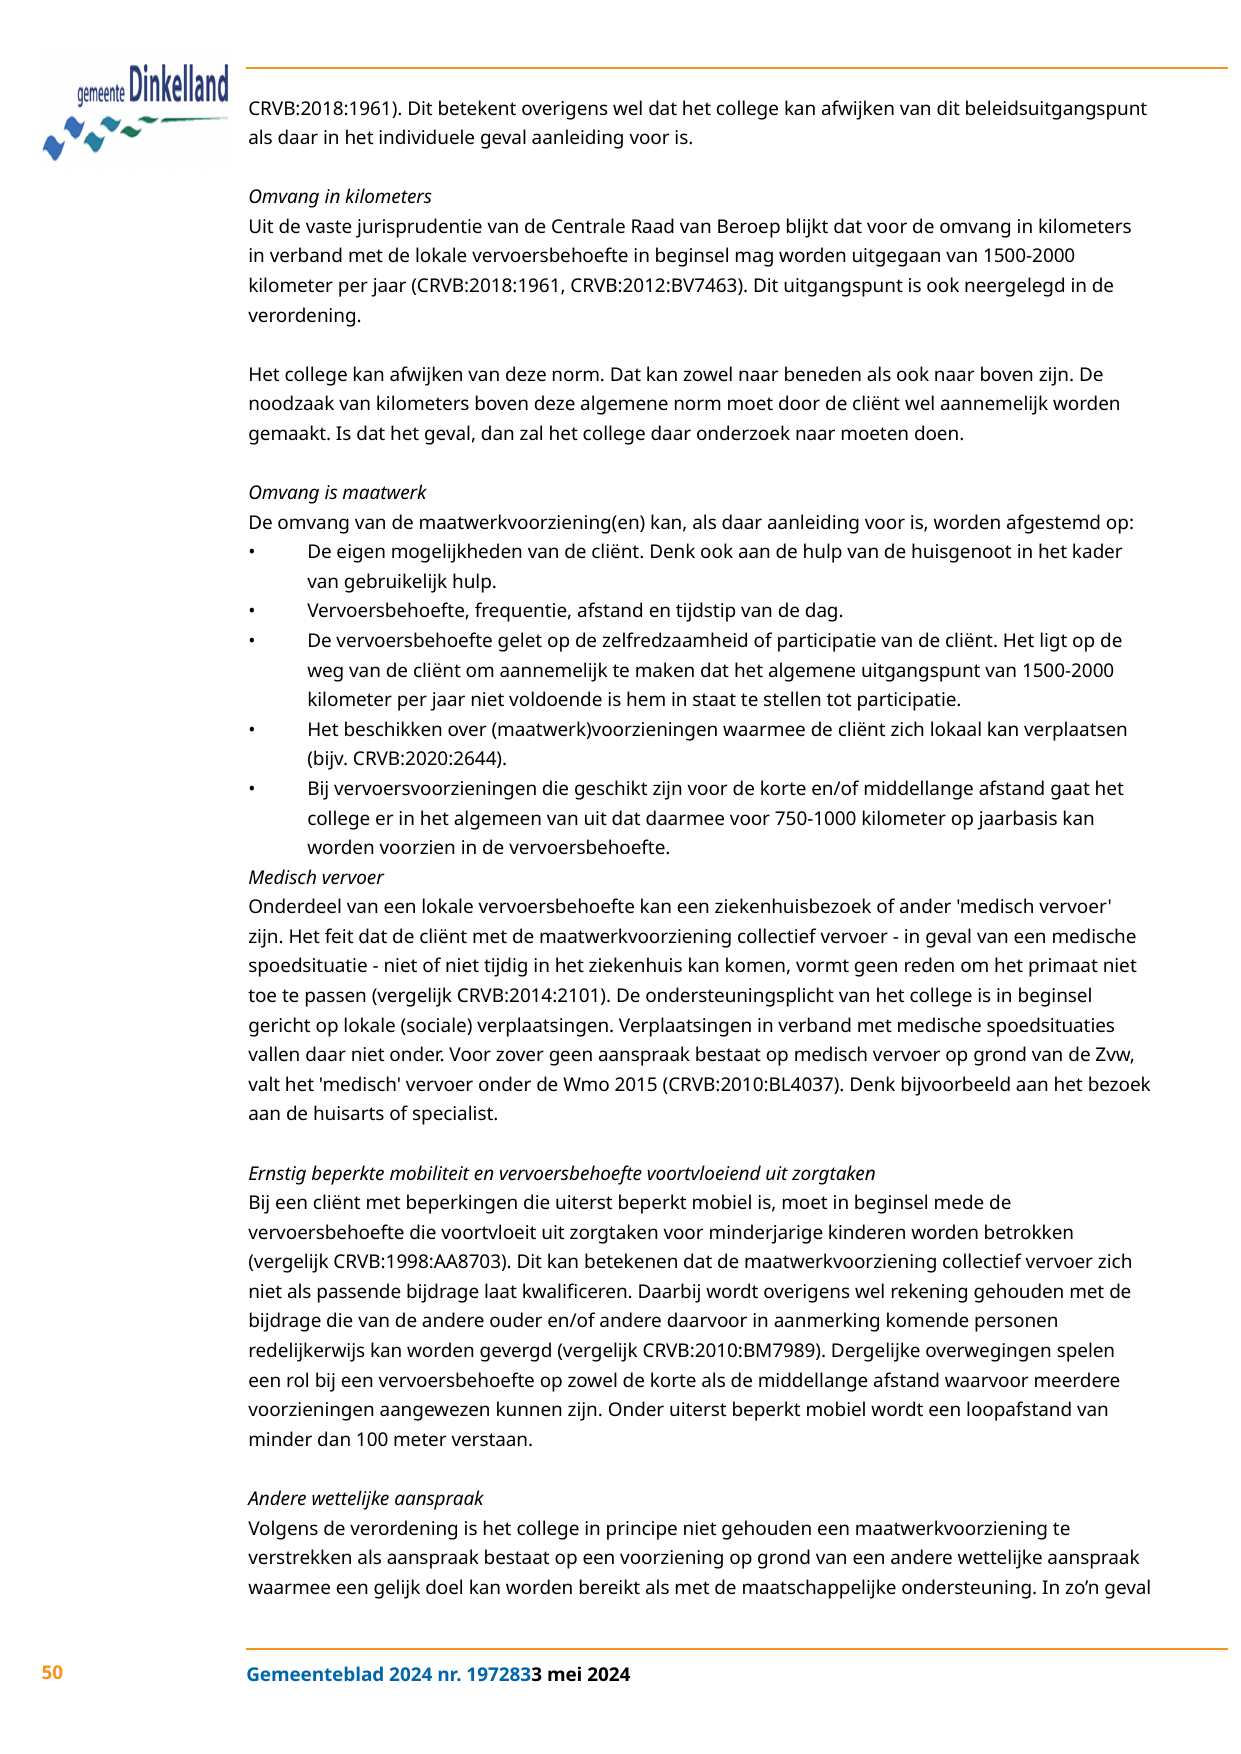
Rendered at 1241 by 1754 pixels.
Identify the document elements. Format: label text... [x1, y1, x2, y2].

text CRVB:2018:1961). Dit betekent overigens wel dat het college kan afwijken van dit beleidsuitgangspunt als daar in het individuele geval aanleiding voor is. [248, 95, 1152, 150]
text Het college kan afwijken van deze norm. Dat kan zowel naar beneden als ook naar boven zijn. De noodzaak van kilometers boven deze algemene norm moet door de cliënt wel aannemelijk worden gemaakt. Is dat het geval, dan zal het college daar onderzoek naar moeten doen. [248, 361, 1152, 446]
list De eigen mogelijkheden van de cliënt. Denk ook aan de hulp van de huisgenoot in het kader van gebruikelijk hulp. [248, 538, 1152, 594]
picture [41, 47, 231, 172]
text Volgens de verordening is het college in principe niet gehouden een maatwerkvoorziening te verstrekken als aanspraak bestaat op een voorziening op grond van een andere wettelijke aanspraak waarmee een gelijk doel kan worden bereikt als met de maatschappelijke ondersteuning. In zo’n geval [248, 1515, 1152, 1600]
text Bij een cliënt met beperkingen die uiterst beperkt mobiel is, moet in beginsel mede de vervoersbehoefte die voortvloeit uit zorgtaken voor minderjarige kinderen worden betrokken (vergelijk CRVB:1998:AA8703). Dit kan betekenen dat de maatwerkvoorziening collectief vervoer zich niet als passende bijdrage laat kwalificeren. Daarbij wordt overigens wel rekening gehouden met de bijdrage die van de andere ouder en/of andere daarvoor in aanmerking komende personen redelijkerwijs kan worden gevergd (vergelijk CRVB:2010:BM7989). Dergelijke overwegingen spelen een rol bij een vervoersbehoefte op zowel de korte als de middellange afstand waarvoor meerdere voorzieningen aangewezen kunnen zijn. Onder uiterst beperkt mobiel wordt een loopafstand van minder dan 100 meter verstaan. [248, 1189, 1152, 1452]
text Omvang is maatwerk [248, 479, 1152, 505]
list Vervoersbehoefte, frequentie, afstand en tijdstip van de dag. [248, 598, 1152, 623]
text Omvang in kilometers [248, 183, 1152, 209]
text Ernstig beperkte mobiliteit en vervoersbehoefte voortvloeiend uit zorgtaken [248, 1160, 1152, 1186]
list Bij vervoersvoorzieningen die geschikt zijn voor de korte en/of middellange afstand gaat het college er in het algemeen van uit dat daarmee voor 750-1000 kilometer op jaarbasis kan worden voorzien in de vervoersbehoefte. [248, 775, 1152, 860]
list De vervoersbehoefte gelet op de zelfredzaamheid of participatie van de cliënt. Het ligt op de weg van de cliënt om aannemelijk te maken dat het algemene uitgangspunt van 1500-2000 kilometer per jaar niet voldoende is hem in staat te stellen tot participatie. [248, 627, 1152, 712]
list Het beschikken over (maatwerk)voorzieningen waarmee de cliënt zich lokaal kan verplaatsen (bijv. CRVB:2020:2644). [248, 716, 1152, 771]
text Uit de vaste jurisprudentie van de Centrale Raad van Beroep blijkt dat voor de omvang in kilometers in verband met de lokale vervoersbehoefte in beginsel mag worden uitgegaan van 1500-2000 kilometer per jaar (CRVB:2018:1961, CRVB:2012:BV7463). Dit uitgangspunt is ook neergelegd in de verordening. [248, 213, 1152, 328]
text Andere wettelijke aanspraak [248, 1485, 1152, 1511]
text Medisch vervoer [248, 864, 1152, 890]
text Onderdeel van een lokale vervoersbehoefte kan een ziekenhuisbezoek of ander 'medisch vervoer' zijn. Het feit dat de cliënt met de maatwerkvoorziening collectief vervoer - in geval van een medische spoedsituatie - niet of niet tijdig in het ziekenhuis kan komen, vormt geen reden om het primaat niet toe te passen (vergelijk CRVB:2014:2101). De ondersteuningsplicht van het college is in beginsel gericht op lokale (sociale) verplaatsingen. Verplaatsingen in verband met medische spoedsituaties vallen daar niet onder. Voor zover geen aanspraak bestaat op medisch vervoer op grond van de Zvw, valt het 'medisch' vervoer onder de Wmo 2015 (CRVB:2010:BL4037). Denk bijvoorbeeld aan het bezoek aan de huisarts of specialist. [248, 893, 1152, 1126]
text De omvang van de maatwerkvoorziening(en) kan, als daar aanleiding voor is, worden afgestemd op: [248, 509, 1152, 535]
